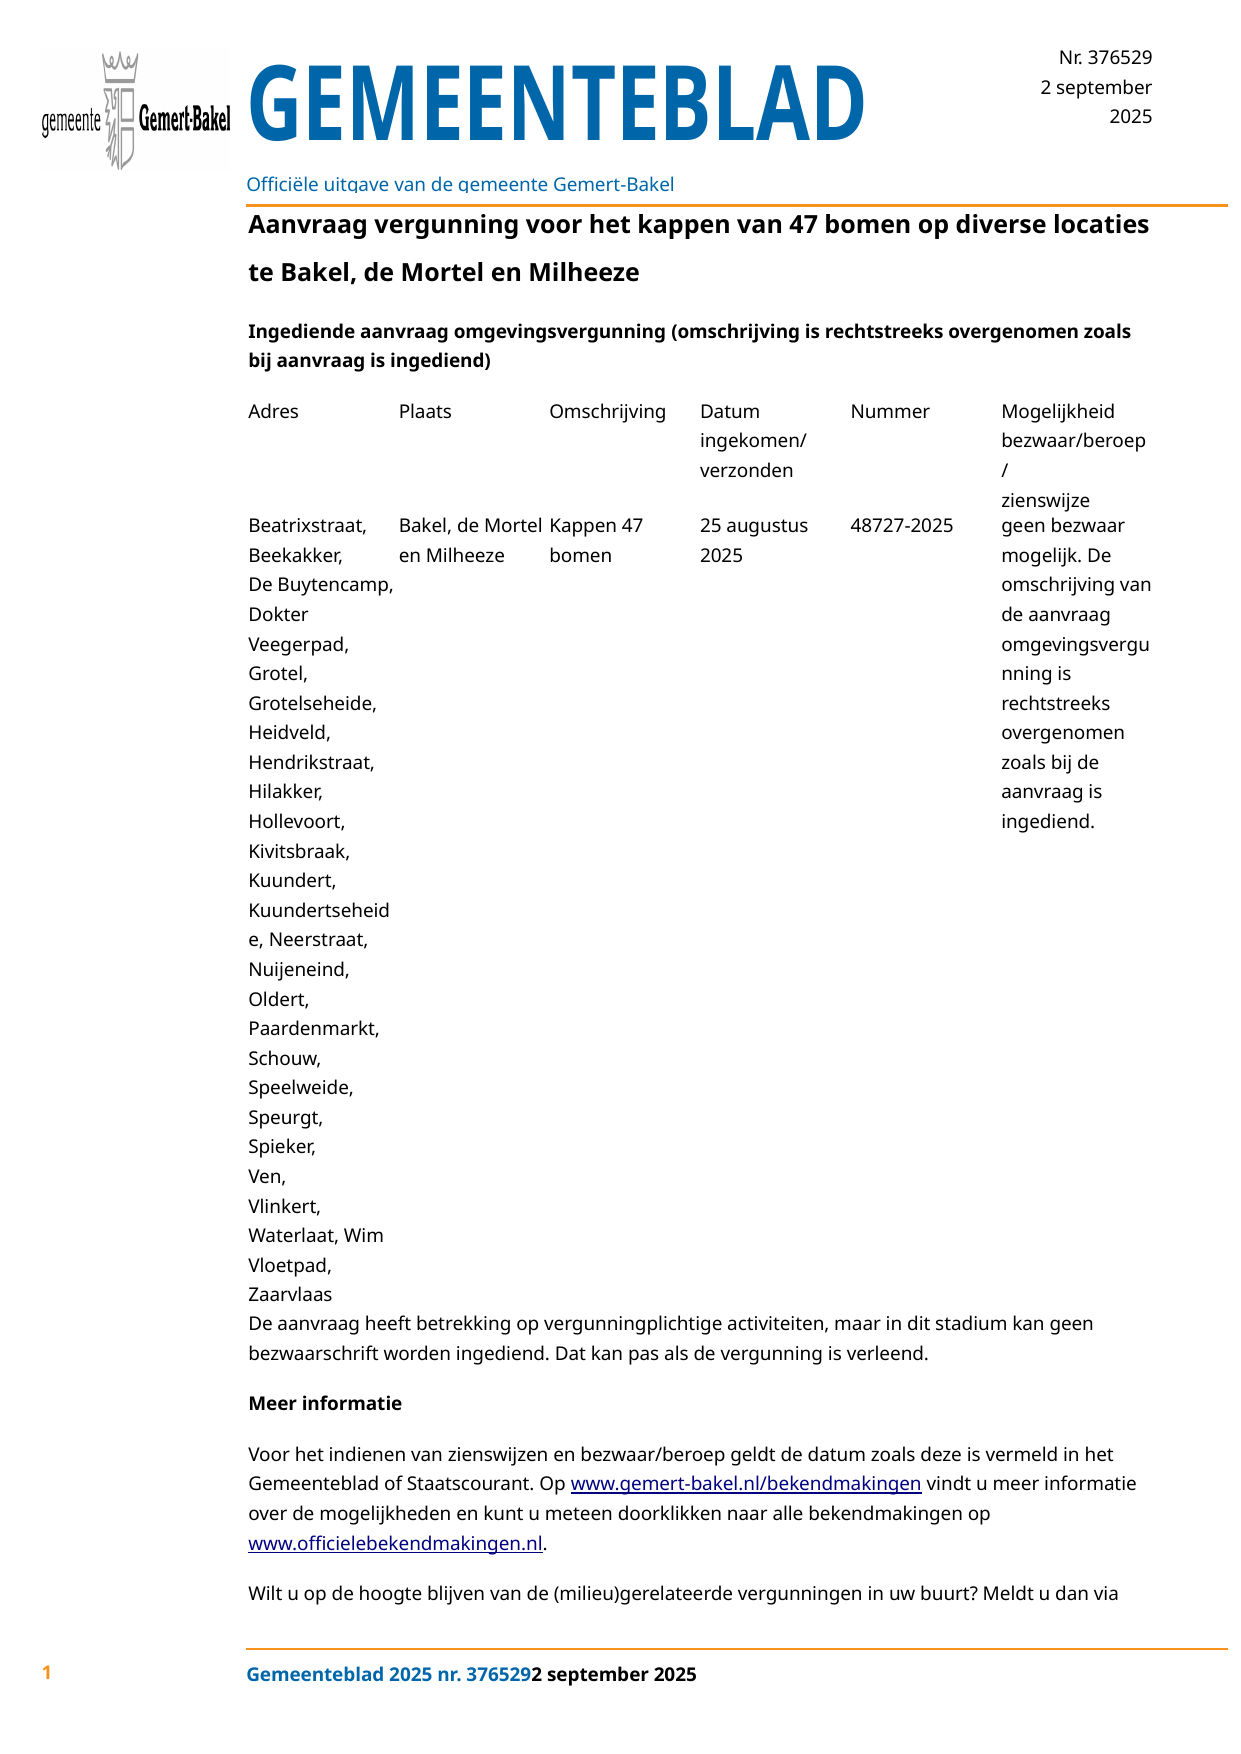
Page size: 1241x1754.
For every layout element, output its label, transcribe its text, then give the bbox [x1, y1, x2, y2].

table_cell 48727-2025 [850, 513, 1001, 1307]
text De aanvraag heeft betrekking op vergunningplichtige activiteiten, maar in dit stadium kan geen bezwaarschrift worden ingediend. Dat kan pas als de vergunning is verleend. [248, 1311, 1152, 1366]
table_header Omschrijving [549, 398, 700, 512]
text Wilt u op de hoogte blijven van de (milieu)gerelateerde vergunningen in uw buurt? Meldt u dan via [248, 1580, 1152, 1606]
text Aanvraag vergunning voor het kappen van 47 bomen op diverse locaties te Bakel, de Mortel en Milheeze [248, 207, 1152, 288]
table_cell Kappen 47 bomen [549, 513, 700, 1307]
table_header Nummer [850, 398, 1001, 512]
table_header Adres [248, 398, 398, 512]
text Voor het indienen van zienswijzen en bezwaar/beroep geldt de datum zoals deze is vermeld in het Gemeenteblad of Staatscourant. Op www.gemert-bakel.nl/bekendmakingen vindt u meer informatie over de mogelijkheden en kunt u meteen doorklikken naar alle bekendmakingen op www.officielebekendmakingen.nl. [248, 1441, 1152, 1556]
text Ingediende aanvraag omgevingsvergunning (omschrijving is rechtstreeks overgenomen zoals bij aanvraag is ingediend) [248, 318, 1152, 373]
table_header Datum ingekomen/ verzonden [700, 398, 850, 512]
picture [41, 47, 231, 172]
table_cell Bakel, de Mortel en Milheeze [399, 513, 549, 1307]
table_cell geen bezwaar mogelijk. De omschrijving van de aanvraag omgevingsvergunning is rechtstreeks overgenomen zoals bij de aanvraag is ingediend. [1001, 513, 1152, 1307]
table_cell 25 augustus 2025 [700, 513, 850, 1307]
text Meer informatie [248, 1391, 1152, 1416]
table_cell Beatrixstraat, Beekakker, De Buytencamp, Dokter Veegerpad, Grotel, Grotelseheide, Heidveld, Hendrikstraat, Hilakker, Hollevoort, Kivitsbraak, Kuundert, Kuundertseheide, Neerstraat, Nuijeneind, Oldert, Paardenmarkt, Schouw, Speelweide, Speurgt, Spieker, Ven, Vlinkert, Waterlaat, Wim Vloetpad, Zaarvlaas [248, 513, 398, 1307]
table_header Mogelijkheid bezwaar/beroep/ zienswijze [1001, 398, 1152, 512]
table_header Plaats [399, 398, 549, 512]
